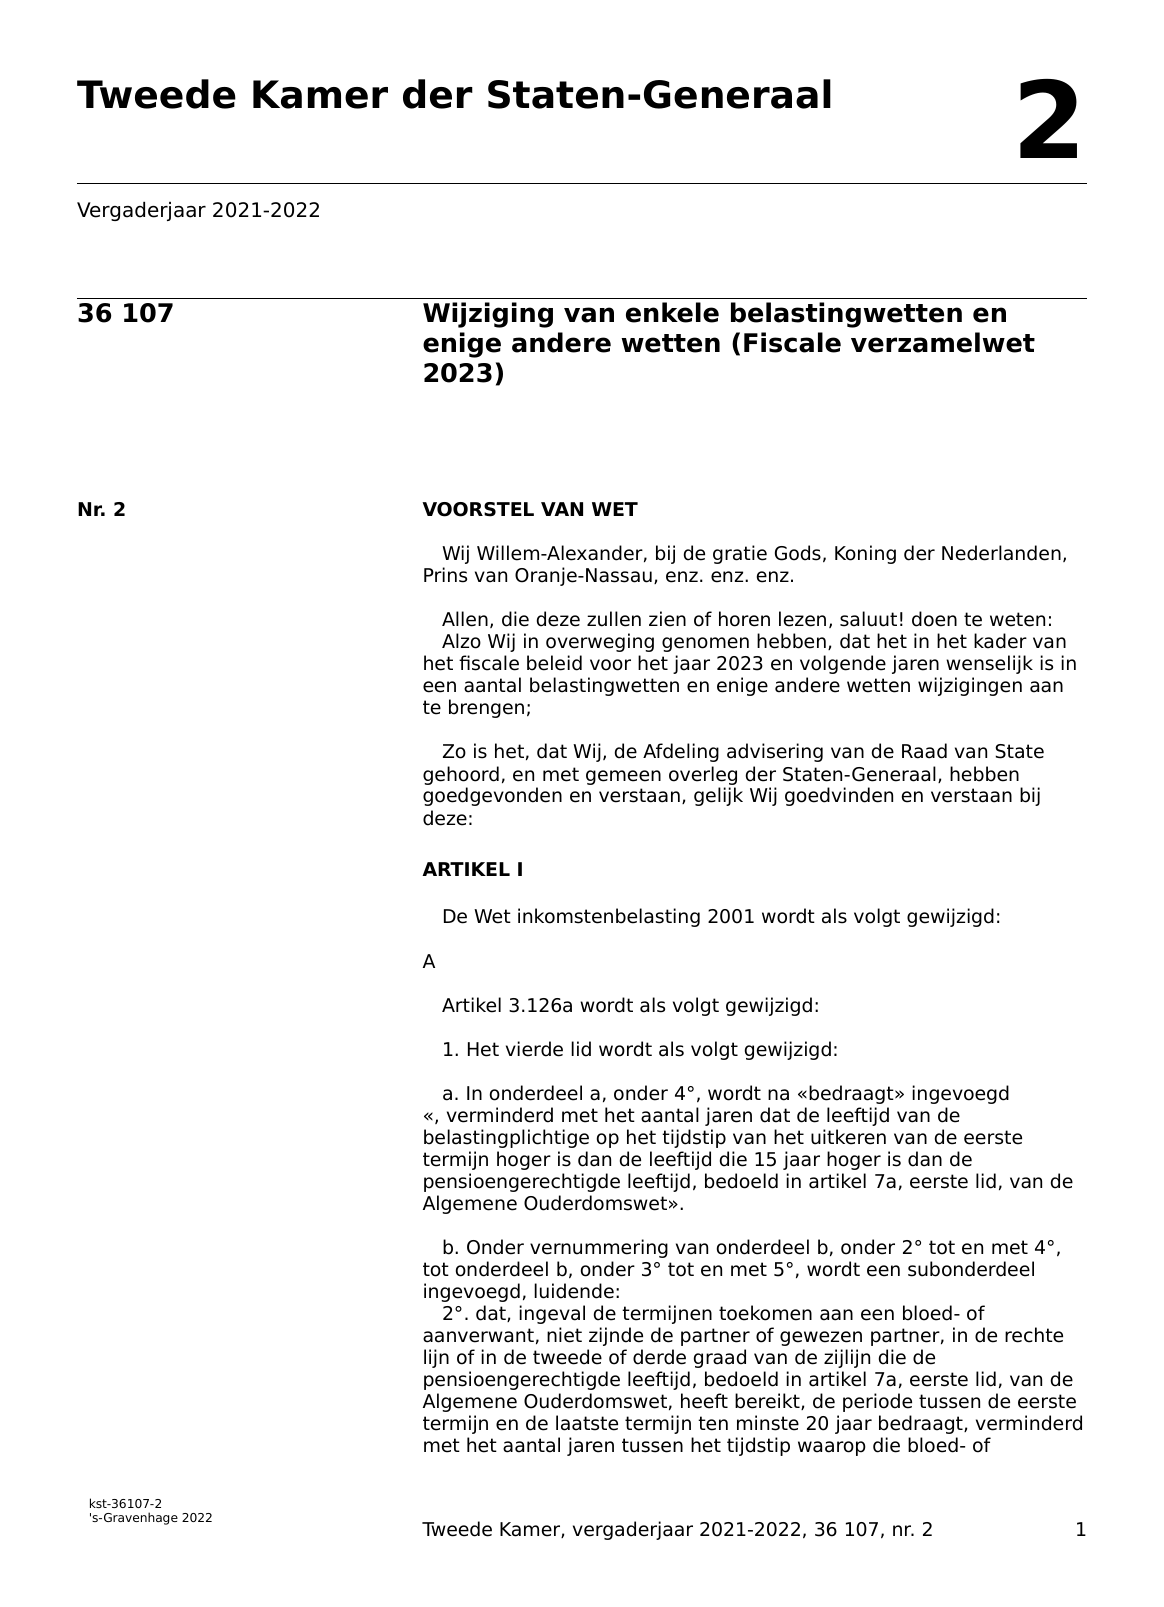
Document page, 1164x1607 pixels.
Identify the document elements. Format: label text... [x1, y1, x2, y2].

text 2°. dat, ingeval de termijnen toekomen aan een bloed- of aanverwant, niet zijnde de partner of gewezen partner, in de rechte lijn of in de tweede of derde graad van de zijlijn die de pensioengerechtigde leeftijd, bedoeld in artikel 7a, eerste lid, van de Algemene Ouderdomswet, heeft bereikt, de periode tussen de eerste termijn en de laatste termijn ten minste 20 jaar bedraagt, verminderd met het aantal jaren tussen het tijdstip waarop die bloed- of [422, 1303, 1087, 1457]
text Artikel 3.126a wordt als volgt gewijzigd: [422, 995, 1087, 1017]
text 1. Het vierde lid wordt als volgt gewijzigd: [422, 1039, 1087, 1061]
text kst-36107-2 [88, 1497, 323, 1511]
table_header Tweede Kamer der Staten-Generaal [77, 59, 886, 183]
text a. In onderdeel a, onder 4°, wordt na «bedraagt» ingevoegd «, verminderd met het aantal jaren dat de leeftijd van de belastingplichtige op het tijdstip van het uitkeren van de eerste termijn hoger is dan de leeftijd die 15 jaar hoger is dan de pensioengerechtigde leeftijd, bedoeld in artikel 7a, eerste lid, van de Algemene Ouderdomswet». [422, 1083, 1087, 1215]
text Zo is het, dat Wij, de Afdeling advisering van de Raad van State gehoord, en met gemeen overleg der Staten-Generaal, hebben goedgevonden en verstaan, gelijk Wij goedvinden en verstaan bij deze: [422, 741, 1087, 829]
table_header 2 [886, 59, 1087, 183]
text De Wet inkomstenbelasting 2001 wordt als volgt gewijzigd: [422, 906, 1087, 928]
subtitle ARTIKEL I [422, 859, 1087, 881]
subtitle 36 107 Wijziging van enkele belastingwetten en enige andere wetten (Fiscale verzamelwet 2023) [77, 299, 1087, 388]
text Wij Willem-Alexander, bij de gratie Gods, Koning der Nederlanden, Prins van Oranje-Nassau, enz. enz. enz. [422, 543, 1087, 587]
table_cell Vergaderjaar 2021-2022 [77, 184, 1087, 298]
text b. Onder vernummering van onderdeel b, onder 2° tot en met 4°, tot onderdeel b, onder 3° tot en met 5°, wordt een subonderdeel ingevoegd, luidende: [422, 1237, 1087, 1303]
text 's-Gravenhage 2022 [88, 1511, 323, 1525]
text A [422, 951, 1087, 972]
text Allen, die deze zullen zien of horen lezen, saluut! doen te weten: [422, 609, 1087, 631]
text Alzo Wij in overweging genomen hebben, dat het in het kader van het fiscale beleid voor het jaar 2023 en volgende jaren wenselijk is in een aantal belastingwetten en enige andere wetten wijzigingen aan te brengen; [422, 631, 1087, 719]
subtitle Nr. 2 VOORSTEL VAN WET [77, 499, 1087, 521]
